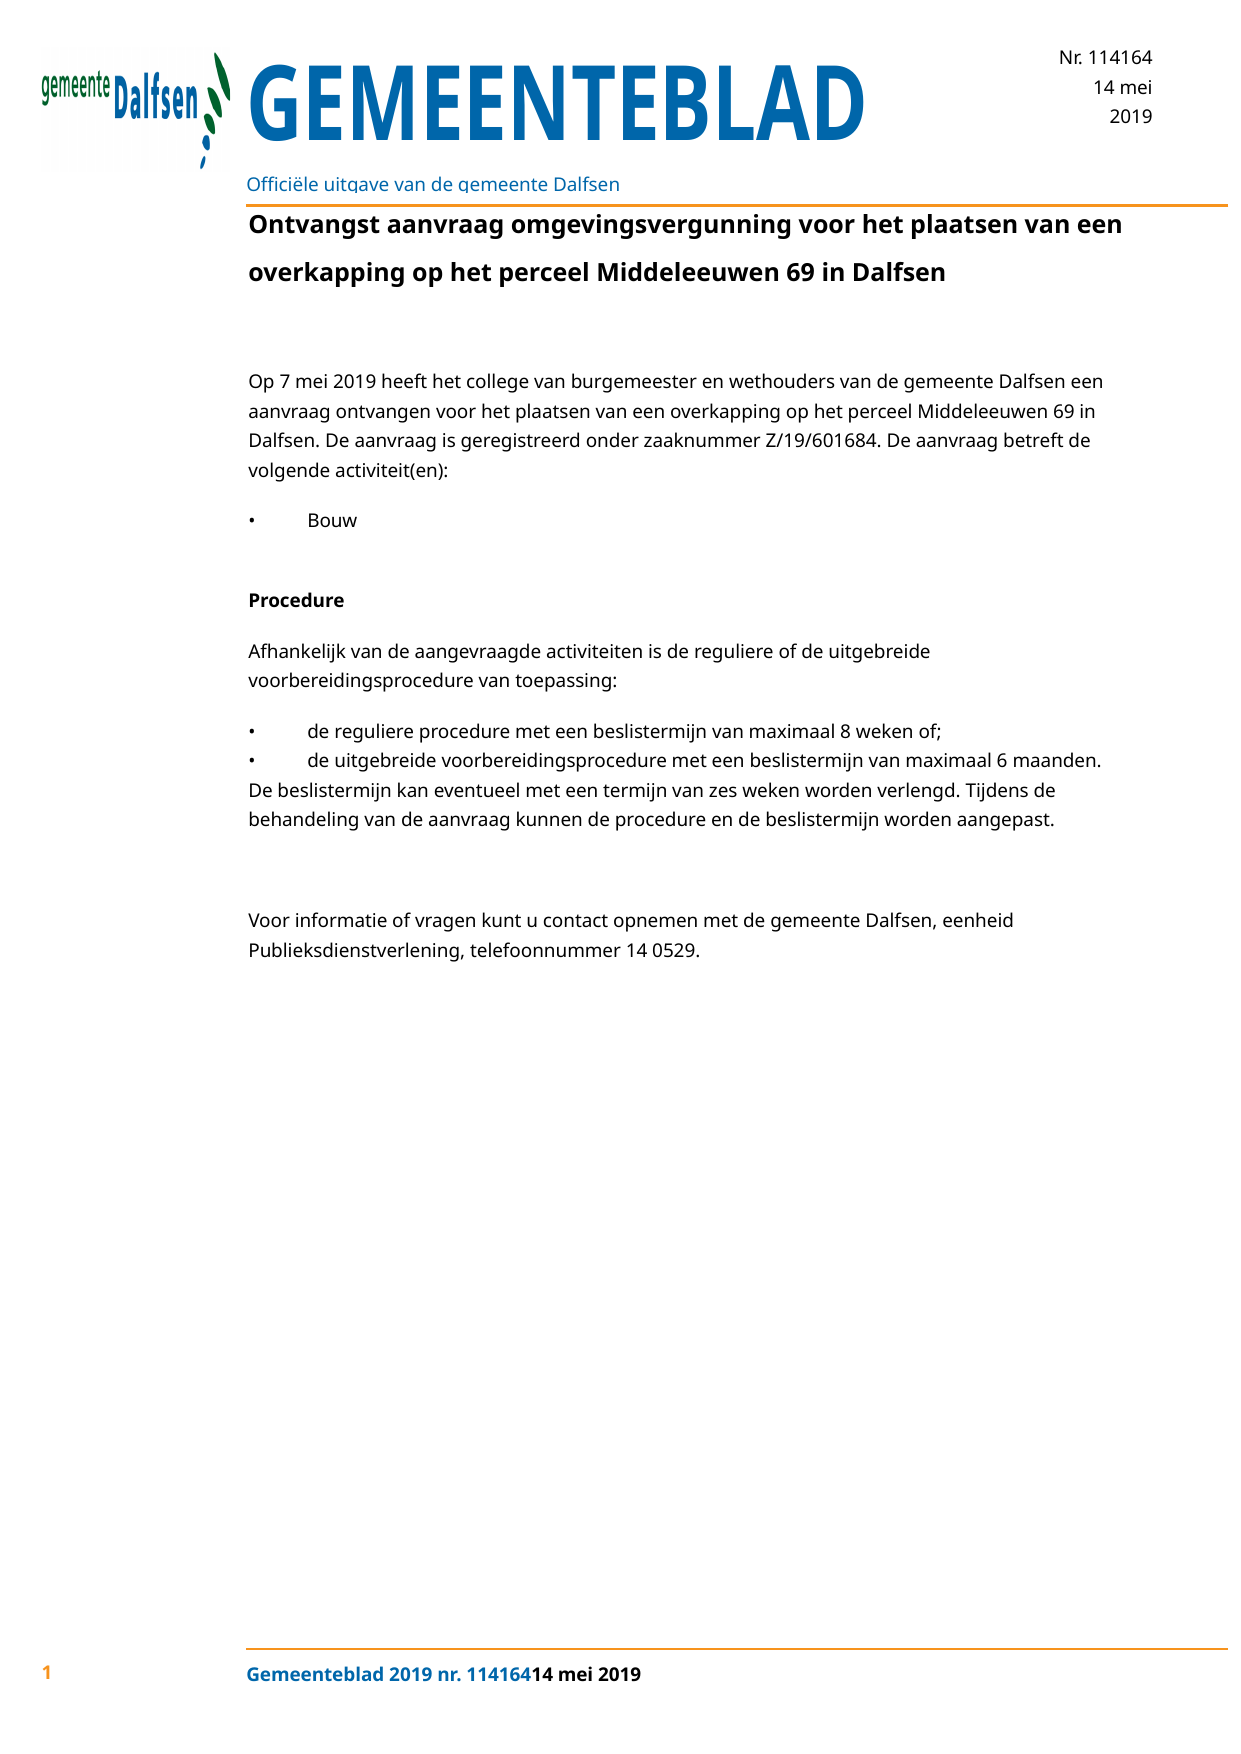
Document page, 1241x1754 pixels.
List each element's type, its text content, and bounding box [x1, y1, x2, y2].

text Afhankelijk van de aangevraagde activiteiten is de reguliere of de uitgebreide voorbereidingsprocedure van toepassing: [248, 638, 1152, 693]
list de uitgebreide voorbereidingsprocedure met een beslistermijn van maximaal 6 maanden. [248, 747, 1152, 773]
picture [41, 47, 231, 172]
list Bouw [248, 507, 1152, 533]
text Procedure [248, 587, 1152, 613]
text Voor informatie of vragen kunt u contact opnemen met de gemeente Dalfsen, eenheid Publieksdienstverlening, telefoonnummer 14 0529. [248, 907, 1152, 963]
list de reguliere procedure met een beslistermijn van maximaal 8 weken of; [248, 718, 1152, 744]
text Ontvangst aanvraag omgevingsvergunning voor het plaatsen van een overkapping op het perceel Middeleeuwen 69 in Dalfsen [248, 207, 1152, 288]
text De beslistermijn kan eventueel met een termijn van zes weken worden verlengd. Tijdens de behandeling van de aanvraag kunnen de procedure en de beslistermijn worden aangepast. [248, 777, 1152, 832]
text Op 7 mei 2019 heeft het college van burgemeester en wethouders van de gemeente Dalfsen een aanvraag ontvangen voor het plaatsen van een overkapping op het perceel Middeleeuwen 69 in Dalfsen. De aanvraag is geregistreerd onder zaaknummer Z/19/601684. De aanvraag betreft de volgende activiteit(en): [248, 368, 1152, 483]
